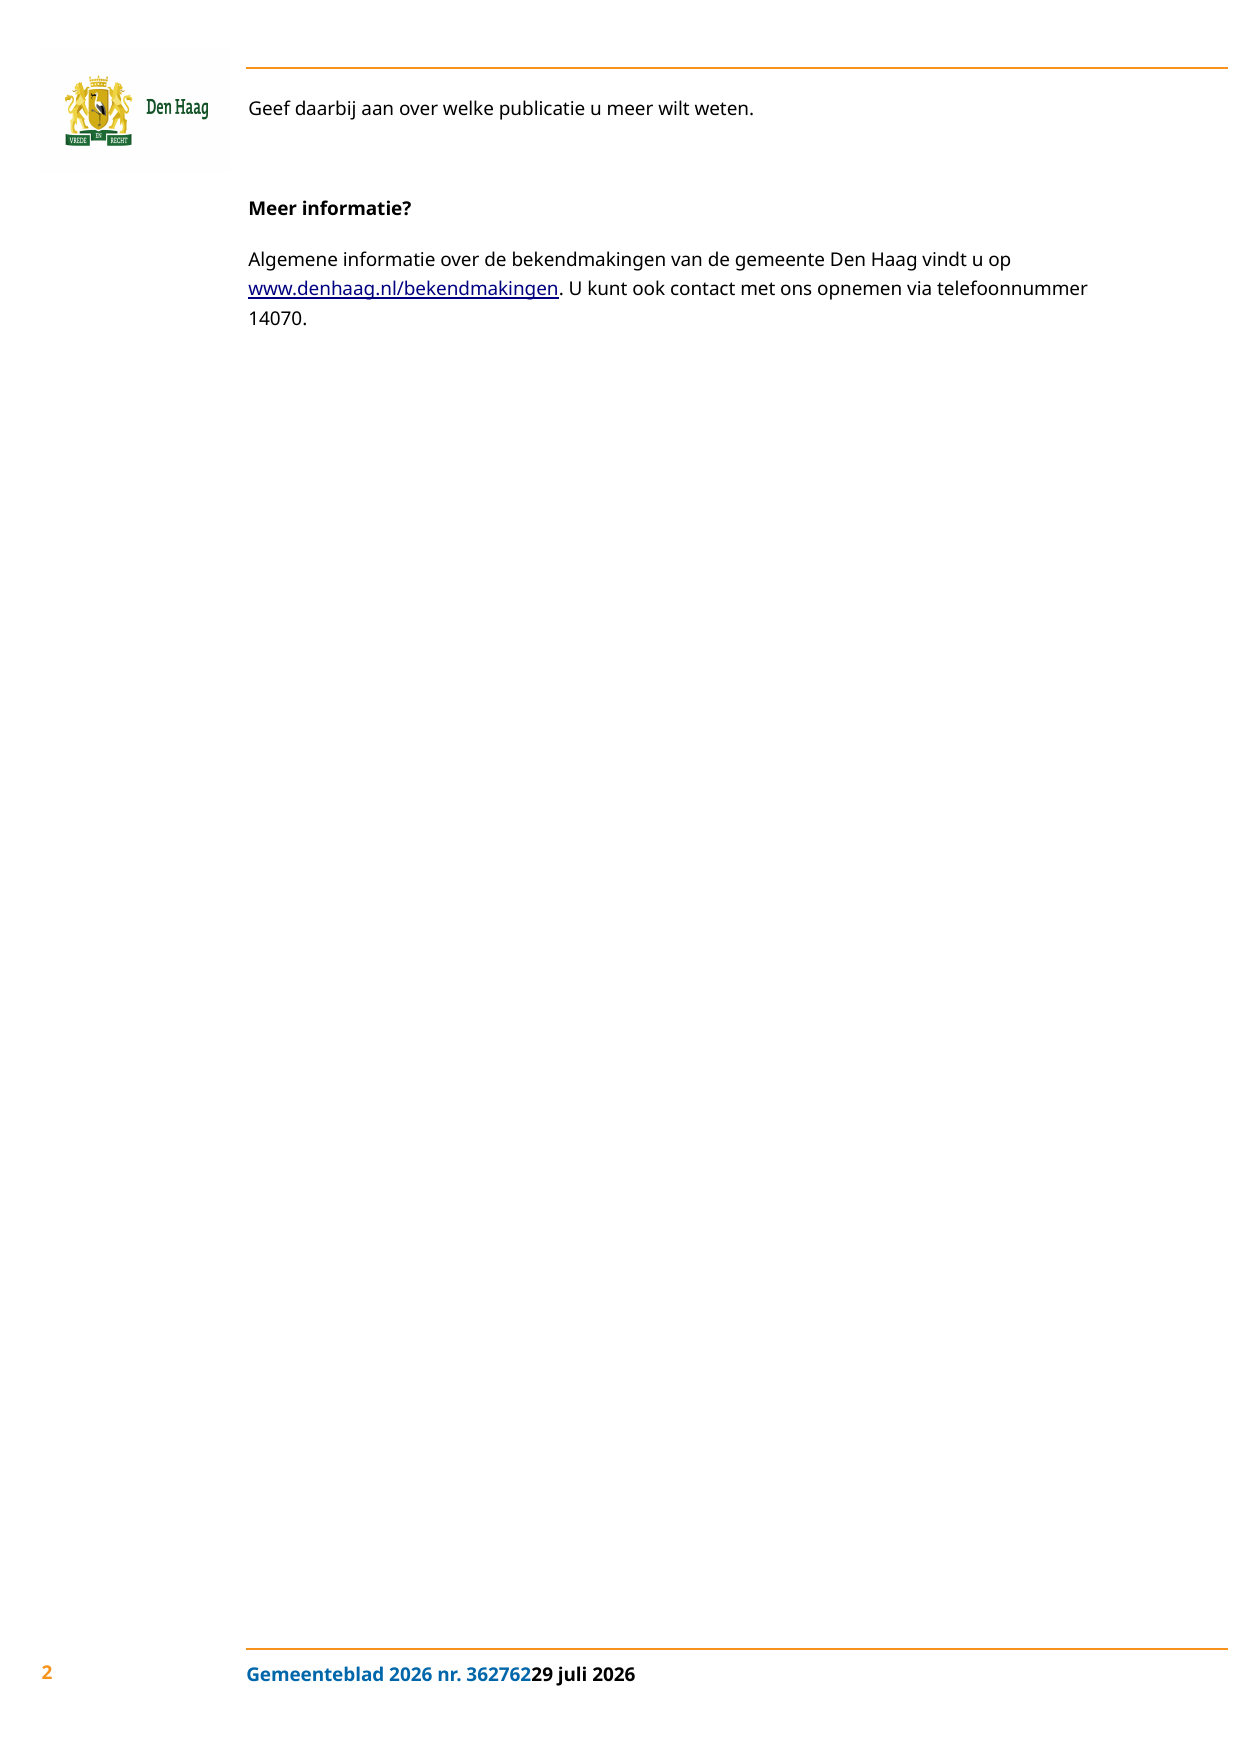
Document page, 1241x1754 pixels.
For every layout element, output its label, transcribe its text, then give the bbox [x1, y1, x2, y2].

picture [41, 47, 231, 172]
text Geef daarbij aan over welke publicatie u meer wilt weten. [248, 95, 1152, 121]
text Meer informatie? [248, 196, 1152, 221]
text Algemene informatie over de bekendmakingen van de gemeente Den Haag vindt u op www.denhaag.nl/bekendmakingen. U kunt ook contact met ons opnemen via telefoonnummer 14070. [248, 246, 1152, 331]
